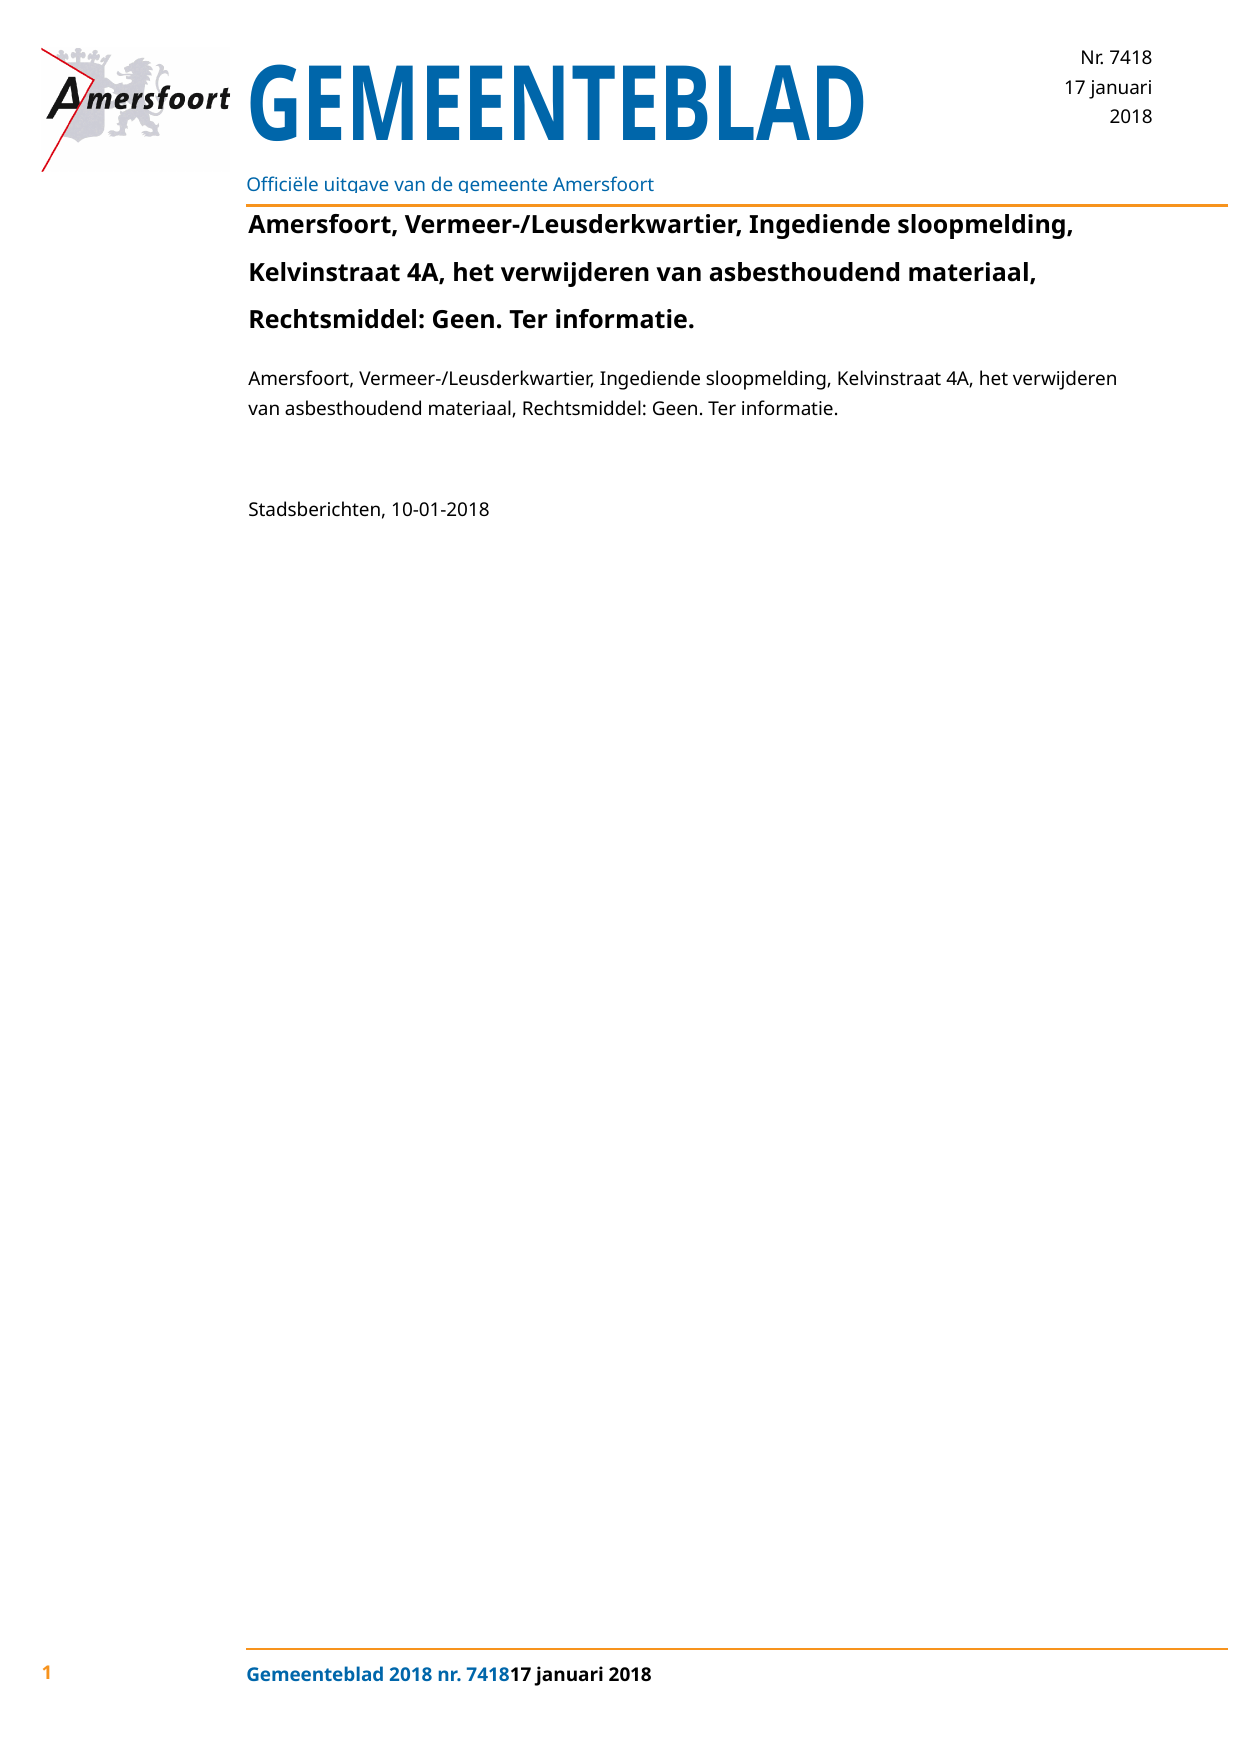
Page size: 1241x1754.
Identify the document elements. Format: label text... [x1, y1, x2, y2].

picture [41, 47, 231, 172]
text Amersfoort, Vermeer-/Leusderkwartier, Ingediende sloopmelding, Kelvinstraat 4A, het verwijderen van asbesthoudend materiaal, Rechtsmiddel: Geen. Ter informatie. [248, 366, 1152, 421]
text Stadsberichten, 10-01-2018 [248, 496, 1152, 522]
text Amersfoort, Vermeer-/Leusderkwartier, Ingediende sloopmelding, Kelvinstraat 4A, het verwijderen van asbesthoudend materiaal, Rechtsmiddel: Geen. Ter informatie. [248, 207, 1152, 336]
